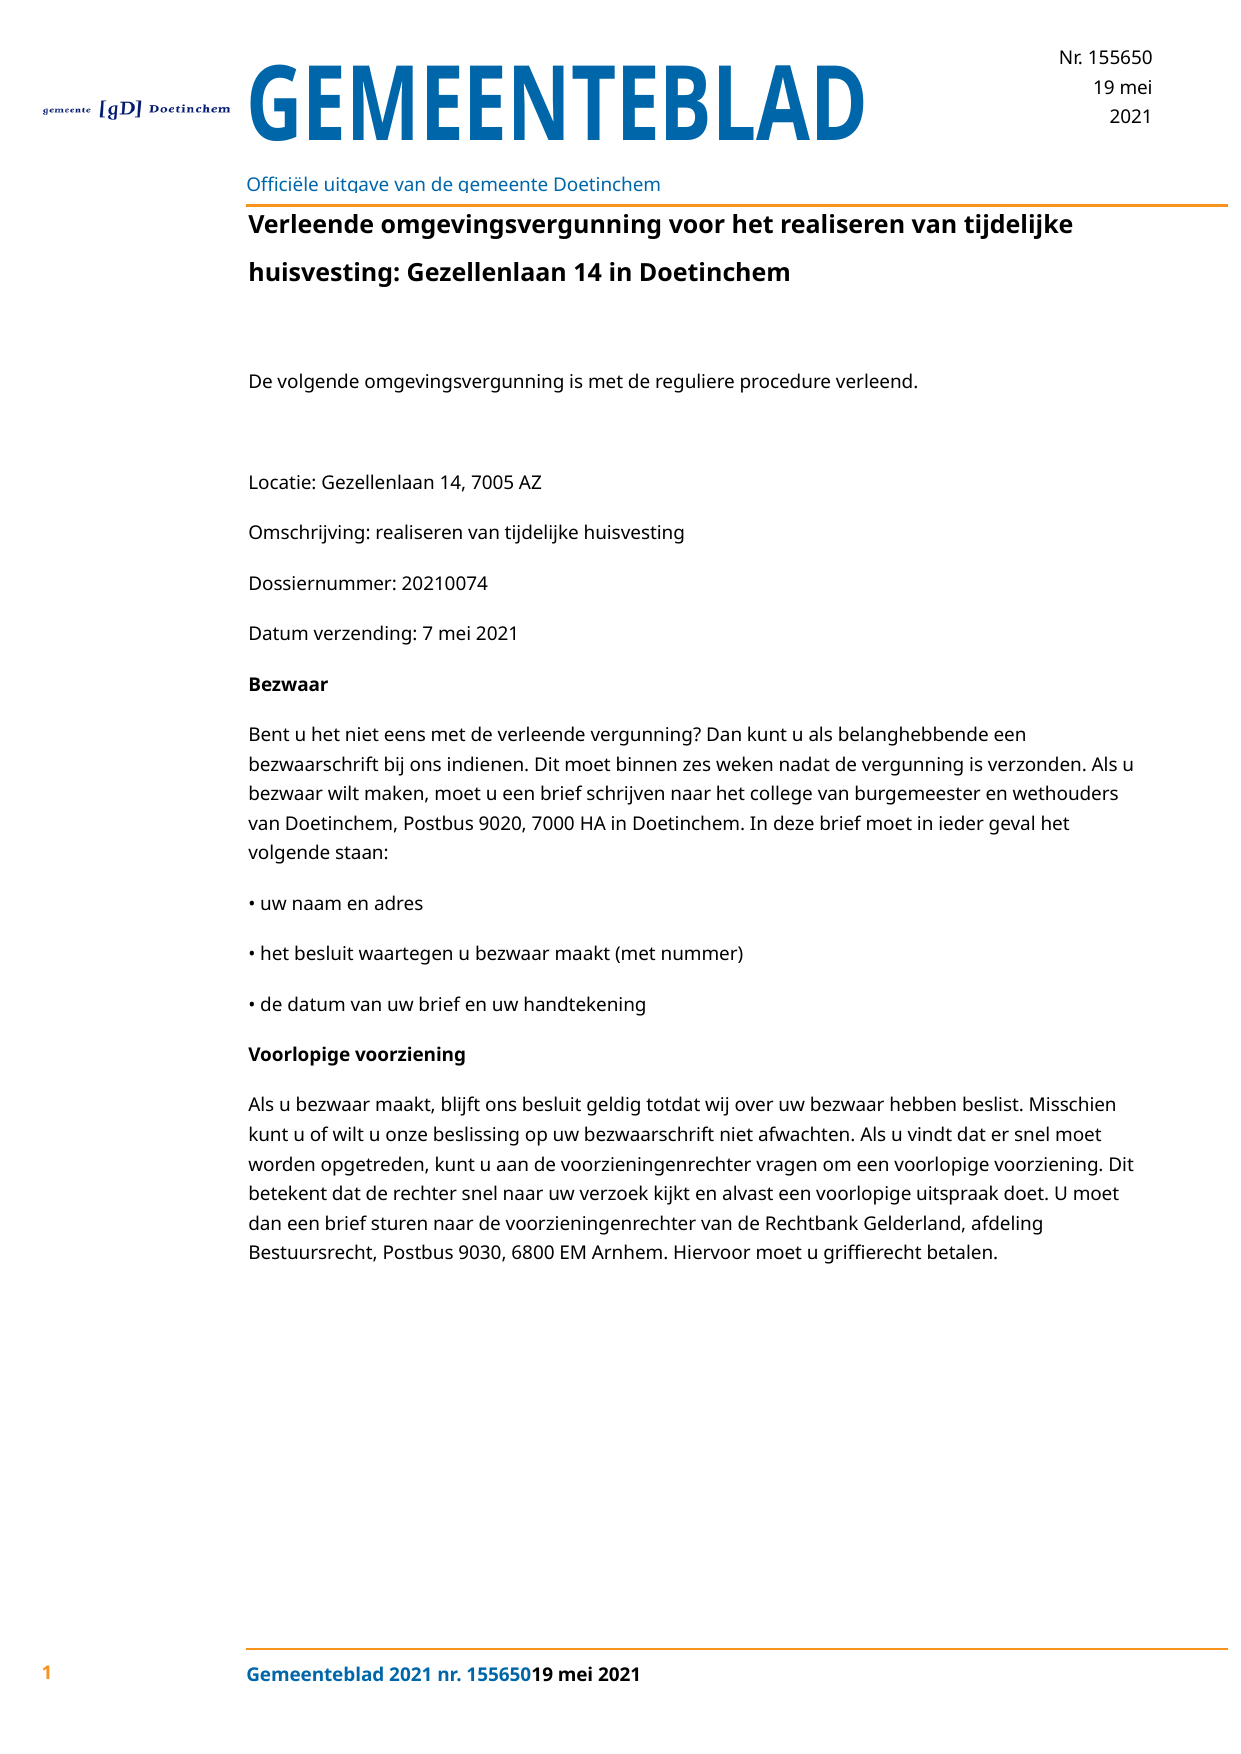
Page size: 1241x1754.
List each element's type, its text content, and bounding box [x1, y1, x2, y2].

text Omschrijving: realiseren van tijdelijke huisvesting [248, 519, 1152, 545]
text • de datum van uw brief en uw handtekening [248, 991, 1152, 1017]
text De volgende omgevingsvergunning is met de reguliere procedure verleend. [248, 368, 1152, 394]
text Als u bezwaar maakt, blijft ons besluit geldig totdat wij over uw bezwaar hebben beslist. Misschien kunt u of wilt u onze beslissing op uw bezwaarschrift niet afwachten. Als u vindt dat er snel moet worden opgetreden, kunt u aan de voorzieningenrechter vragen om een voorlopige voorziening. Dit betekent dat de rechter snel naar uw verzoek kijkt en alvast een voorlopige uitspraak doet. U moet dan een brief sturen naar de voorzieningenrechter van de Rechtbank Gelderland, afdeling Bestuursrecht, Postbus 9030, 6800 EM Arnhem. Hiervoor moet u griffierecht betalen. [248, 1092, 1152, 1265]
text Datum verzending: 7 mei 2021 [248, 620, 1152, 646]
text • het besluit waartegen u bezwaar maakt (met nummer) [248, 940, 1152, 966]
text Voorlopige voorziening [248, 1041, 1152, 1067]
text Verleende omgevingsvergunning voor het realiseren van tijdelijke huisvesting: Gezellenlaan 14 in Doetinchem [248, 207, 1152, 288]
text Bent u het niet eens met de verleende vergunning? Dan kunt u als belanghebbende een bezwaarschrift bij ons indienen. Dit moet binnen zes weken nadat de vergunning is verzonden. Als u bezwaar wilt maken, moet u een brief schrijven naar het college van burgemeester en wethouders van Doetinchem, Postbus 9020, 7000 HA in Doetinchem. In deze brief moet in ieder geval het volgende staan: [248, 721, 1152, 865]
text Locatie: Gezellenlaan 14, 7005 AZ [248, 469, 1152, 495]
text Dossiernummer: 20210074 [248, 570, 1152, 596]
text Bezwaar [248, 671, 1152, 697]
text • uw naam en adres [248, 890, 1152, 916]
picture [41, 47, 231, 172]
